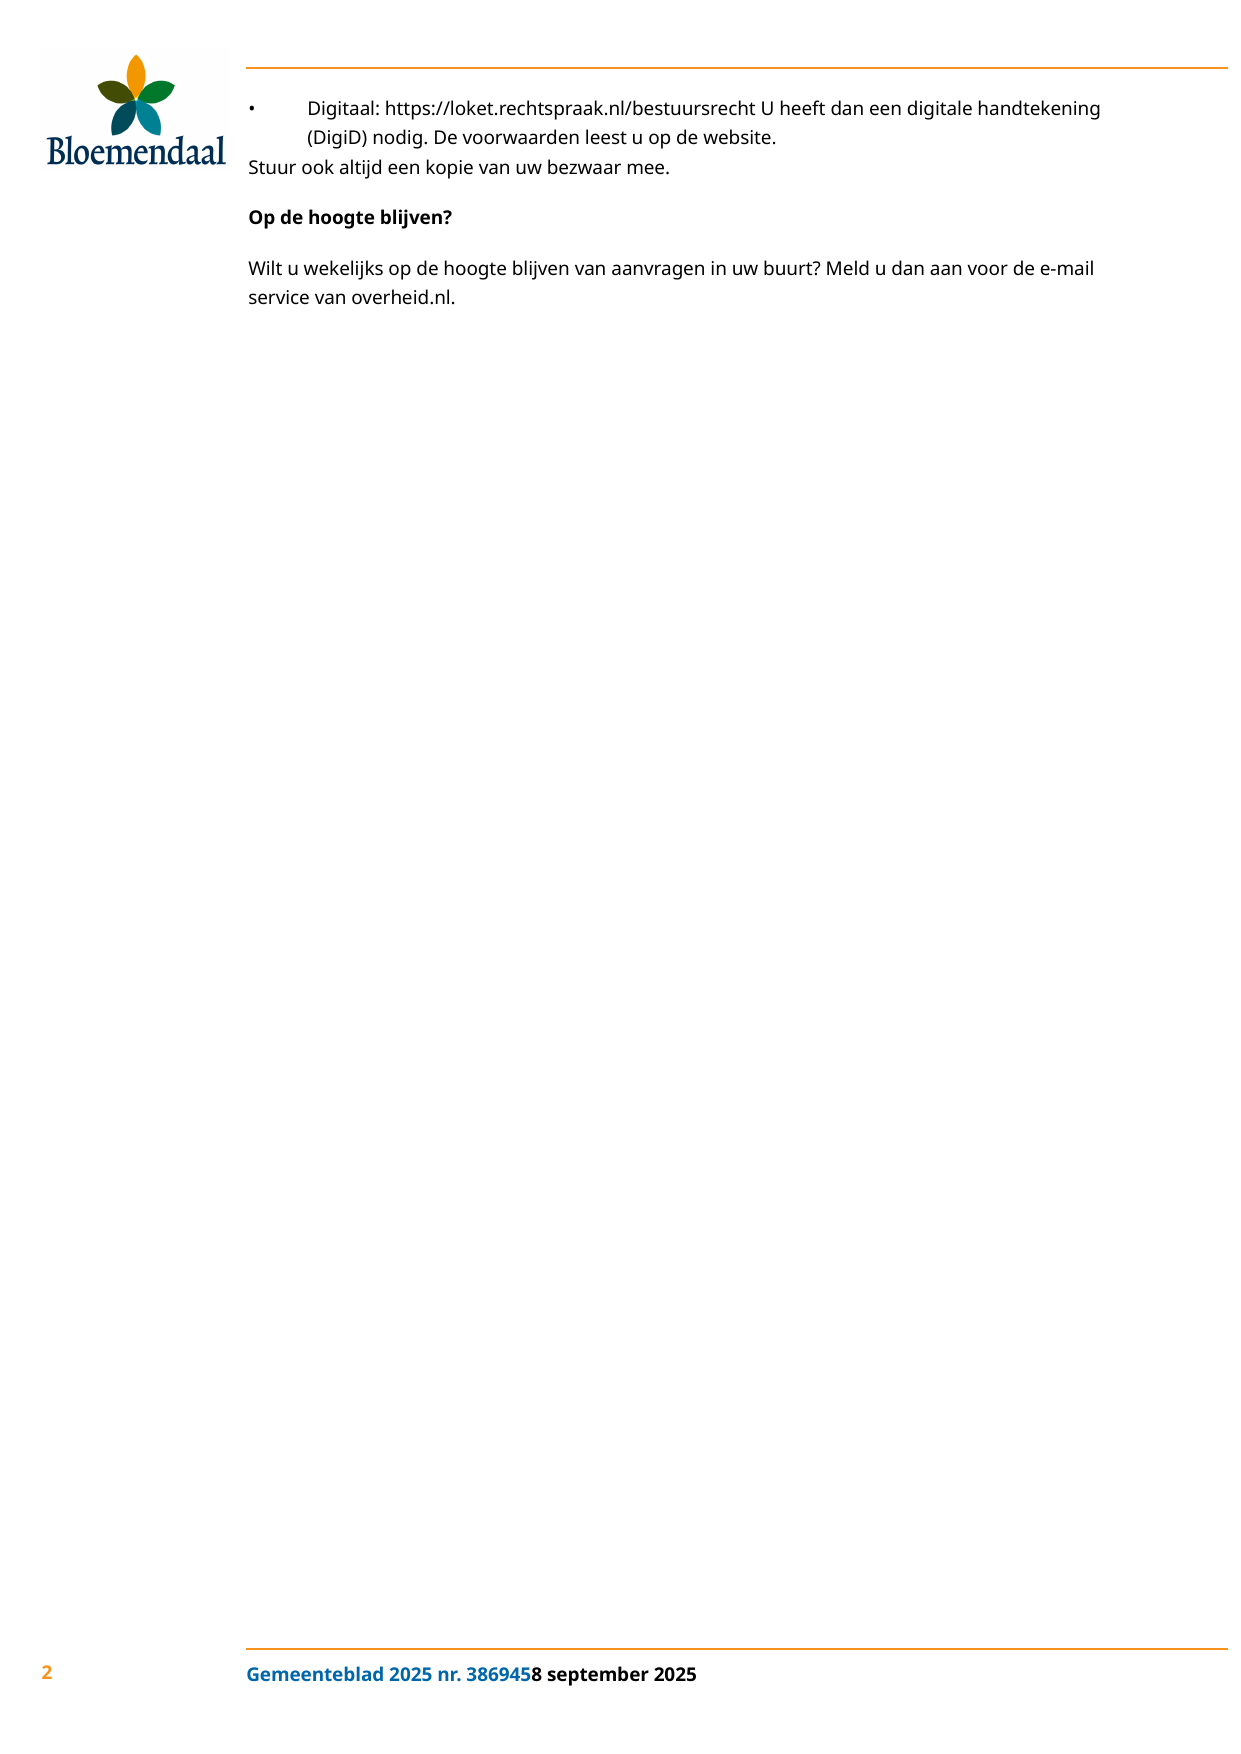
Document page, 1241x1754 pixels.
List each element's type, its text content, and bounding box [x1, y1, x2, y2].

picture [41, 47, 231, 172]
text Wilt u wekelijks op de hoogte blijven van aanvragen in uw buurt? Meld u dan aan voor de e-mail service van overheid.nl. [248, 255, 1152, 310]
text Stuur ook altijd een kopie van uw bezwaar mee. [248, 154, 1152, 180]
list Digitaal: https://loket.rechtspraak.nl/bestuursrecht U heeft dan een digitale handtekening (DigiD) nodig. De voorwaarden leest u op de website. [248, 95, 1152, 150]
text Op de hoogte blijven? [248, 204, 1152, 230]
